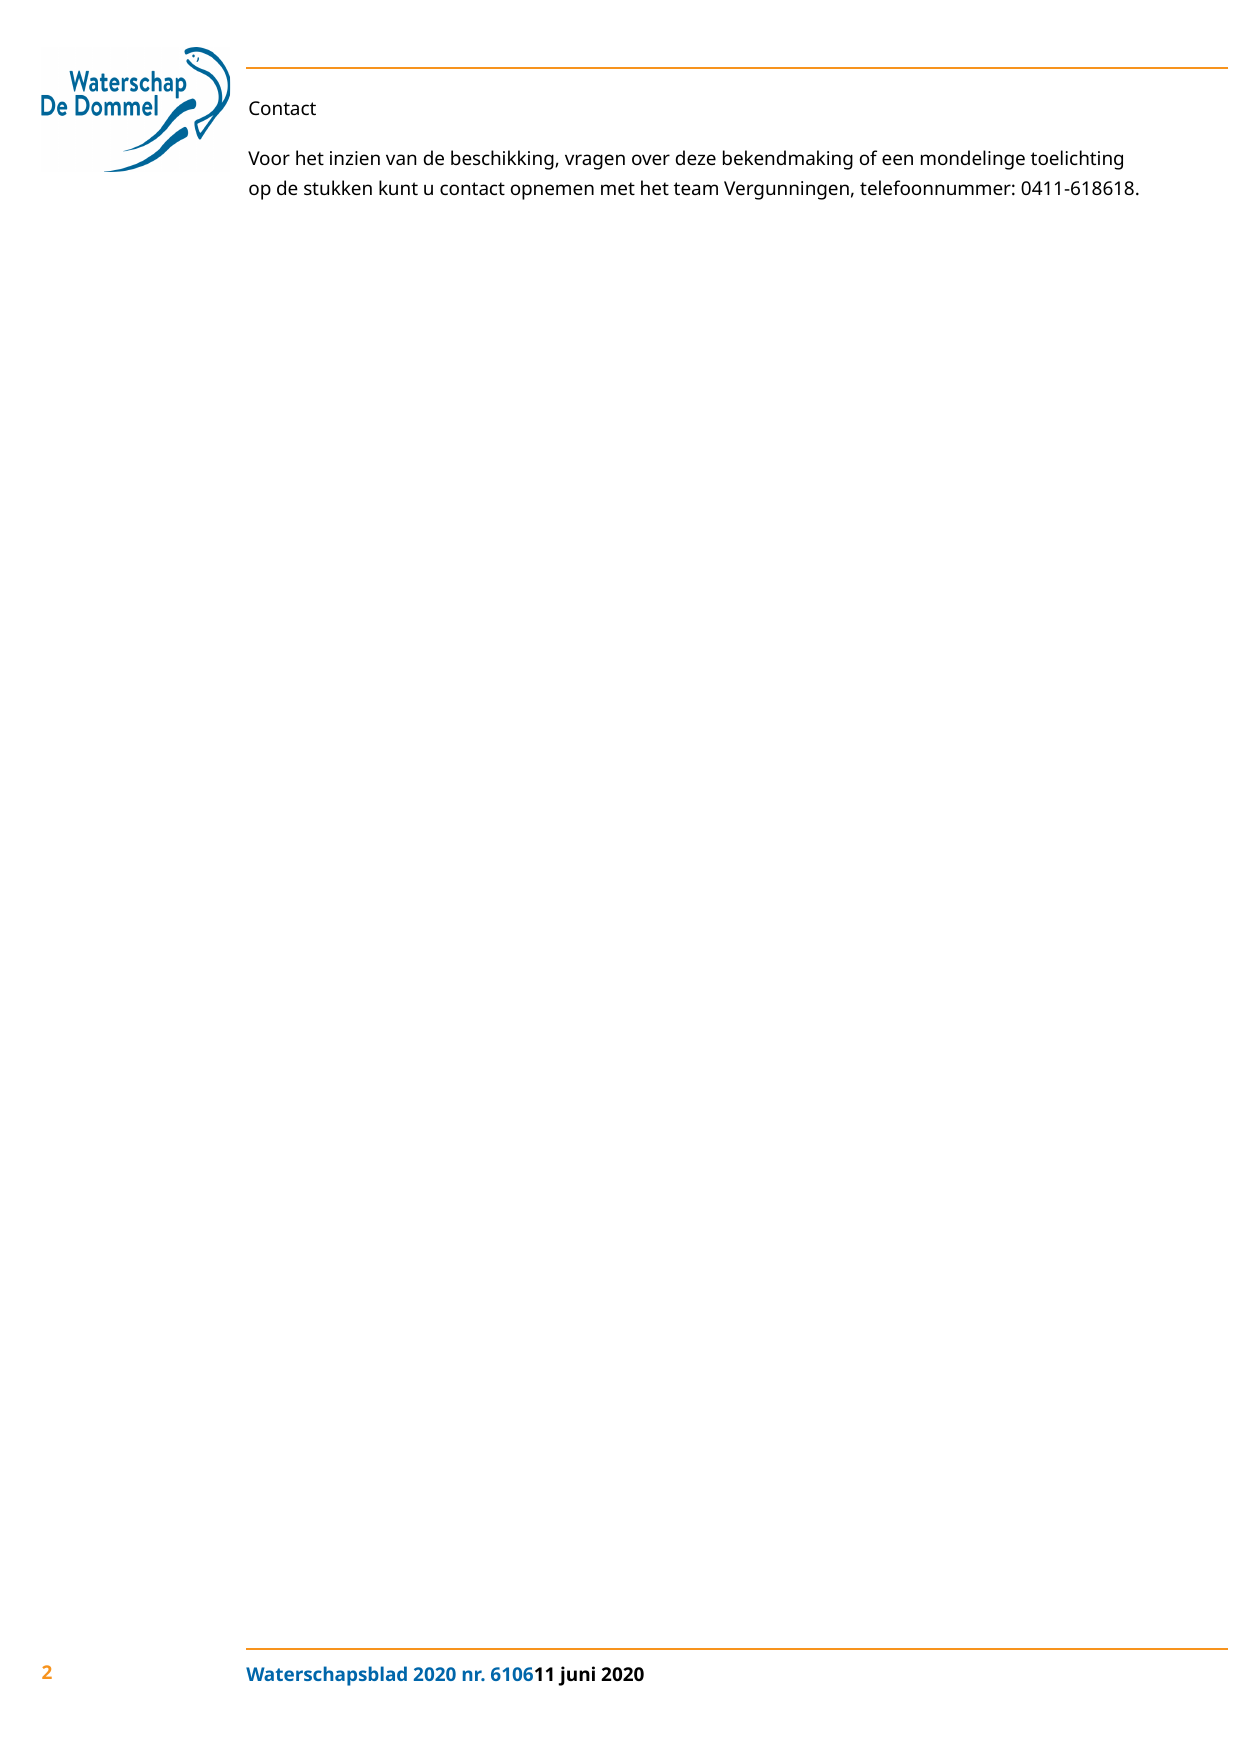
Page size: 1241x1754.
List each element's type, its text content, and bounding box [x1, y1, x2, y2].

picture [45, 99, 51, 111]
text Voor het inzien van de beschikking, vragen over deze bekendmaking of een mondelinge toelichting op de stukken kunt u contact opnemen met het team Vergunningen, telefoonnummer: 0411-618618. [248, 145, 1152, 201]
text Contact [248, 95, 1152, 121]
picture [204, 47, 231, 76]
picture [41, 47, 231, 172]
picture [198, 118, 210, 131]
